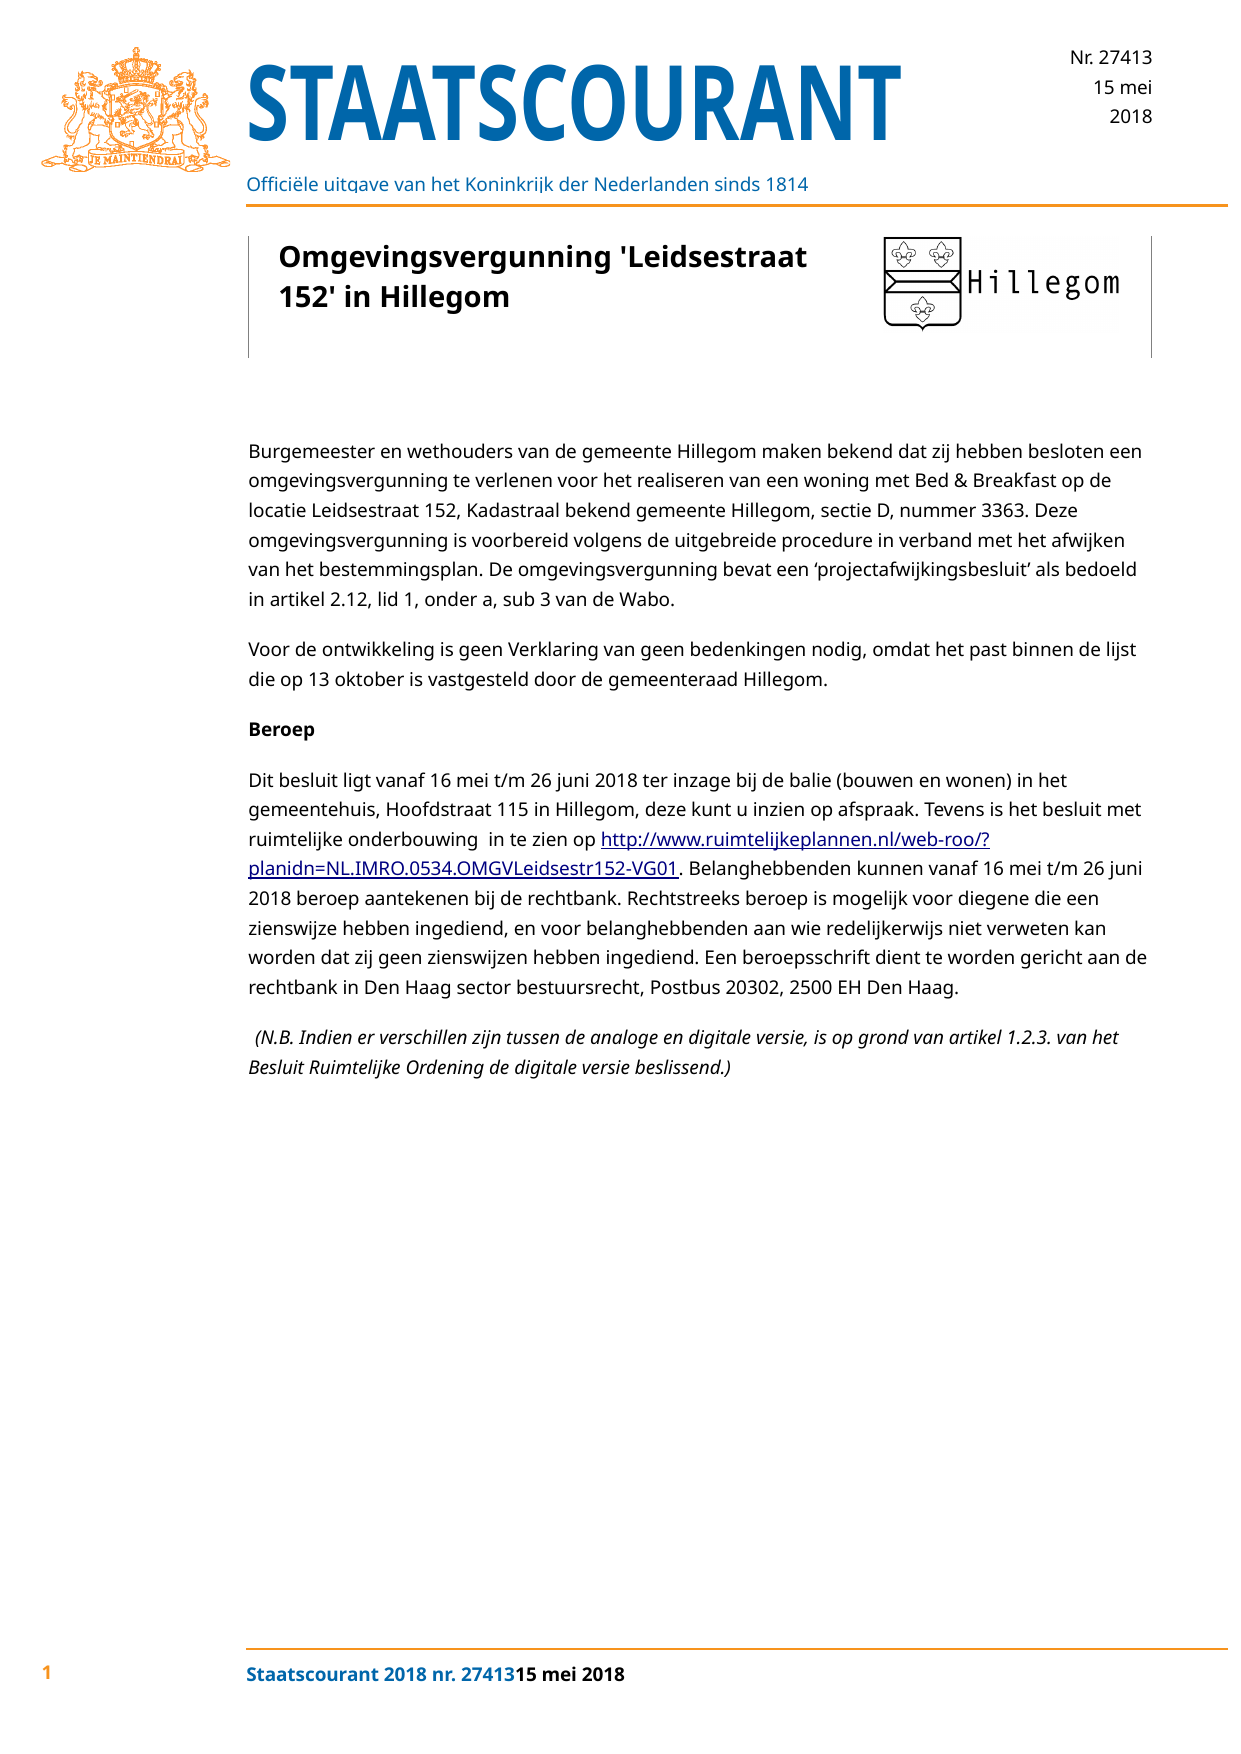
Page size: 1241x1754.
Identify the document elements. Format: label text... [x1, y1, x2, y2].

table_header [1119, 236, 1151, 332]
table_header [850, 236, 882, 332]
text (N.B. Indien er verschillen zijn tussen de analoge en digitale versie, is op grond van artikel 1.2.3. van het Besluit Ruimtelijke Ordening de digitale versie beslissend.) [248, 1024, 1152, 1080]
text Voor de ontwikkeling is geen Verklaring van geen bedenkingen nodig, omdat het past binnen de lijst die op 13 oktober is vastgesteld door de gemeenteraad Hillegom. [248, 636, 1152, 692]
table_header [850, 333, 1151, 358]
text Burgemeester en wethouders van de gemeente Hillegom maken bekend dat zij hebben besloten een omgevingsvergunning te verlenen voor het realiseren van een woning met Bed & Breakfast op de locatie Leidsestraat 152, Kadastraal bekend gemeente Hillegom, sectie D, nummer 3363. Deze omgevingsvergunning is voorbereid volgens de uitgebreide procedure in verband met het afwijken van het bestemmingsplan. De omgevingsvergunning bevat een ‘projectafwijkingsbesluit’ als bedoeld in artikel 2.12, lid 1, onder a, sub 3 van de Wabo. [248, 438, 1152, 612]
picture [41, 47, 231, 172]
text Beroep [248, 716, 1152, 742]
picture [882, 236, 1119, 333]
text Dit besluit ligt vanaf 16 mei t/m 26 juni 2018 ter inzage bij de balie (bouwen en wonen) in het gemeentehuis, Hoofdstraat 115 in Hillegom, deze kunt u inzien op afspraak. Tevens is het besluit met ruimtelijke onderbouwing in te zien op http://www.ruimtelijkeplannen.nl/web-roo/?planidn=NL.IMRO.0534.OMGVLeidsestr152-VG01. Belanghebbenden kunnen vanaf 16 mei t/m 26 juni 2018 beroep aantekenen bij de rechtbank. Rechtstreeks beroep is mogelijk voor diegene die een zienswijze hebben ingediend, en voor belanghebbenden aan wie redelijkerwijs niet verweten kan worden dat zij geen zienswijzen hebben ingediend. Een beroepsschrift dient te worden gericht aan de rechtbank in Den Haag sector bestuursrecht, Postbus 20302, 2500 EH Den Haag. [248, 767, 1152, 1000]
table_header Omgevingsvergunning 'Leidsestraat 152' in Hillegom [249, 236, 850, 358]
